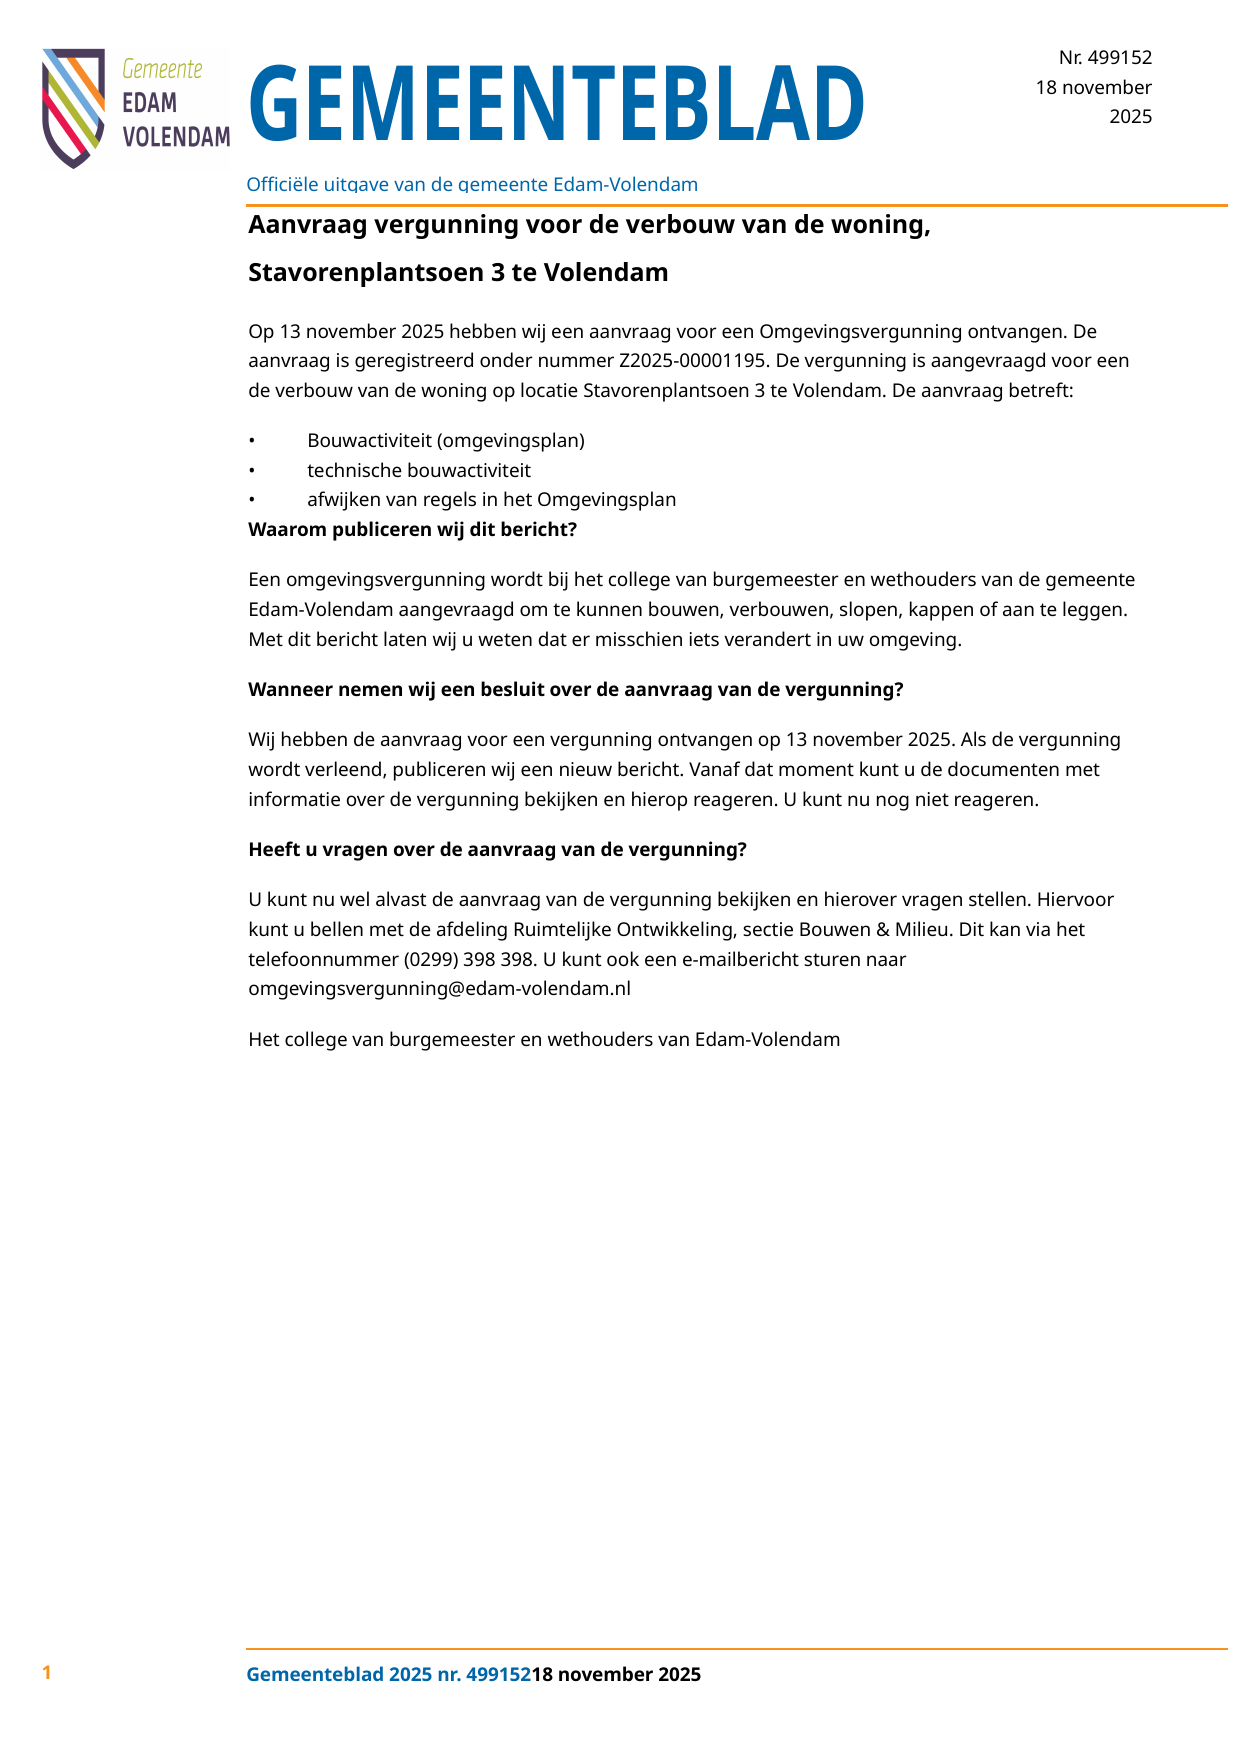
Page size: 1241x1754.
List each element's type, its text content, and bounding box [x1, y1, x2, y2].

text Het college van burgemeester en wethouders van Edam-Volendam [248, 1026, 1152, 1052]
list technische bouwactiviteit [248, 457, 1152, 483]
text Een omgevingsvergunning wordt bij het college van burgemeester en wethouders van de gemeente Edam-Volendam aangevraagd om te kunnen bouwen, verbouwen, slopen, kappen of aan te leggen. Met dit bericht laten wij u weten dat er misschien iets verandert in uw omgeving. [248, 567, 1152, 652]
picture [41, 47, 231, 172]
text Wanneer nemen wij een besluit over de aanvraag van de vergunning? [248, 676, 1152, 702]
list afwijken van regels in het Omgevingsplan [248, 487, 1152, 512]
text Aanvraag vergunning voor de verbouw van de woning, Stavorenplantsoen 3 te Volendam [248, 207, 1152, 288]
list Bouwactiviteit (omgevingsplan) [248, 427, 1152, 453]
text Op 13 november 2025 hebben wij een aanvraag voor een Omgevingsvergunning ontvangen. De aanvraag is geregistreerd onder nummer Z2025-00001195. De vergunning is aangevraagd voor een de verbouw van de woning op locatie Stavorenplantsoen 3 te Volendam. De aanvraag betreft: [248, 318, 1152, 403]
text Waarom publiceren wij dit bericht? [248, 516, 1152, 542]
text Heeft u vragen over de aanvraag van de vergunning? [248, 836, 1152, 862]
text Wij hebben de aanvraag voor een vergunning ontvangen op 13 november 2025. Als de vergunning wordt verleend, publiceren wij een nieuw bericht. Vanaf dat moment kunt u de documenten met informatie over de vergunning bekijken en hierop reageren. U kunt nu nog niet reageren. [248, 727, 1152, 812]
text U kunt nu wel alvast de aanvraag van de vergunning bekijken en hierover vragen stellen. Hiervoor kunt u bellen met de afdeling Ruimtelijke Ontwikkeling, sectie Bouwen & Milieu. Dit kan via het telefoonnummer (0299) 398 398. U kunt ook een e-mailbericht sturen naar omgevingsvergunning@edam-volendam.nl [248, 887, 1152, 1001]
